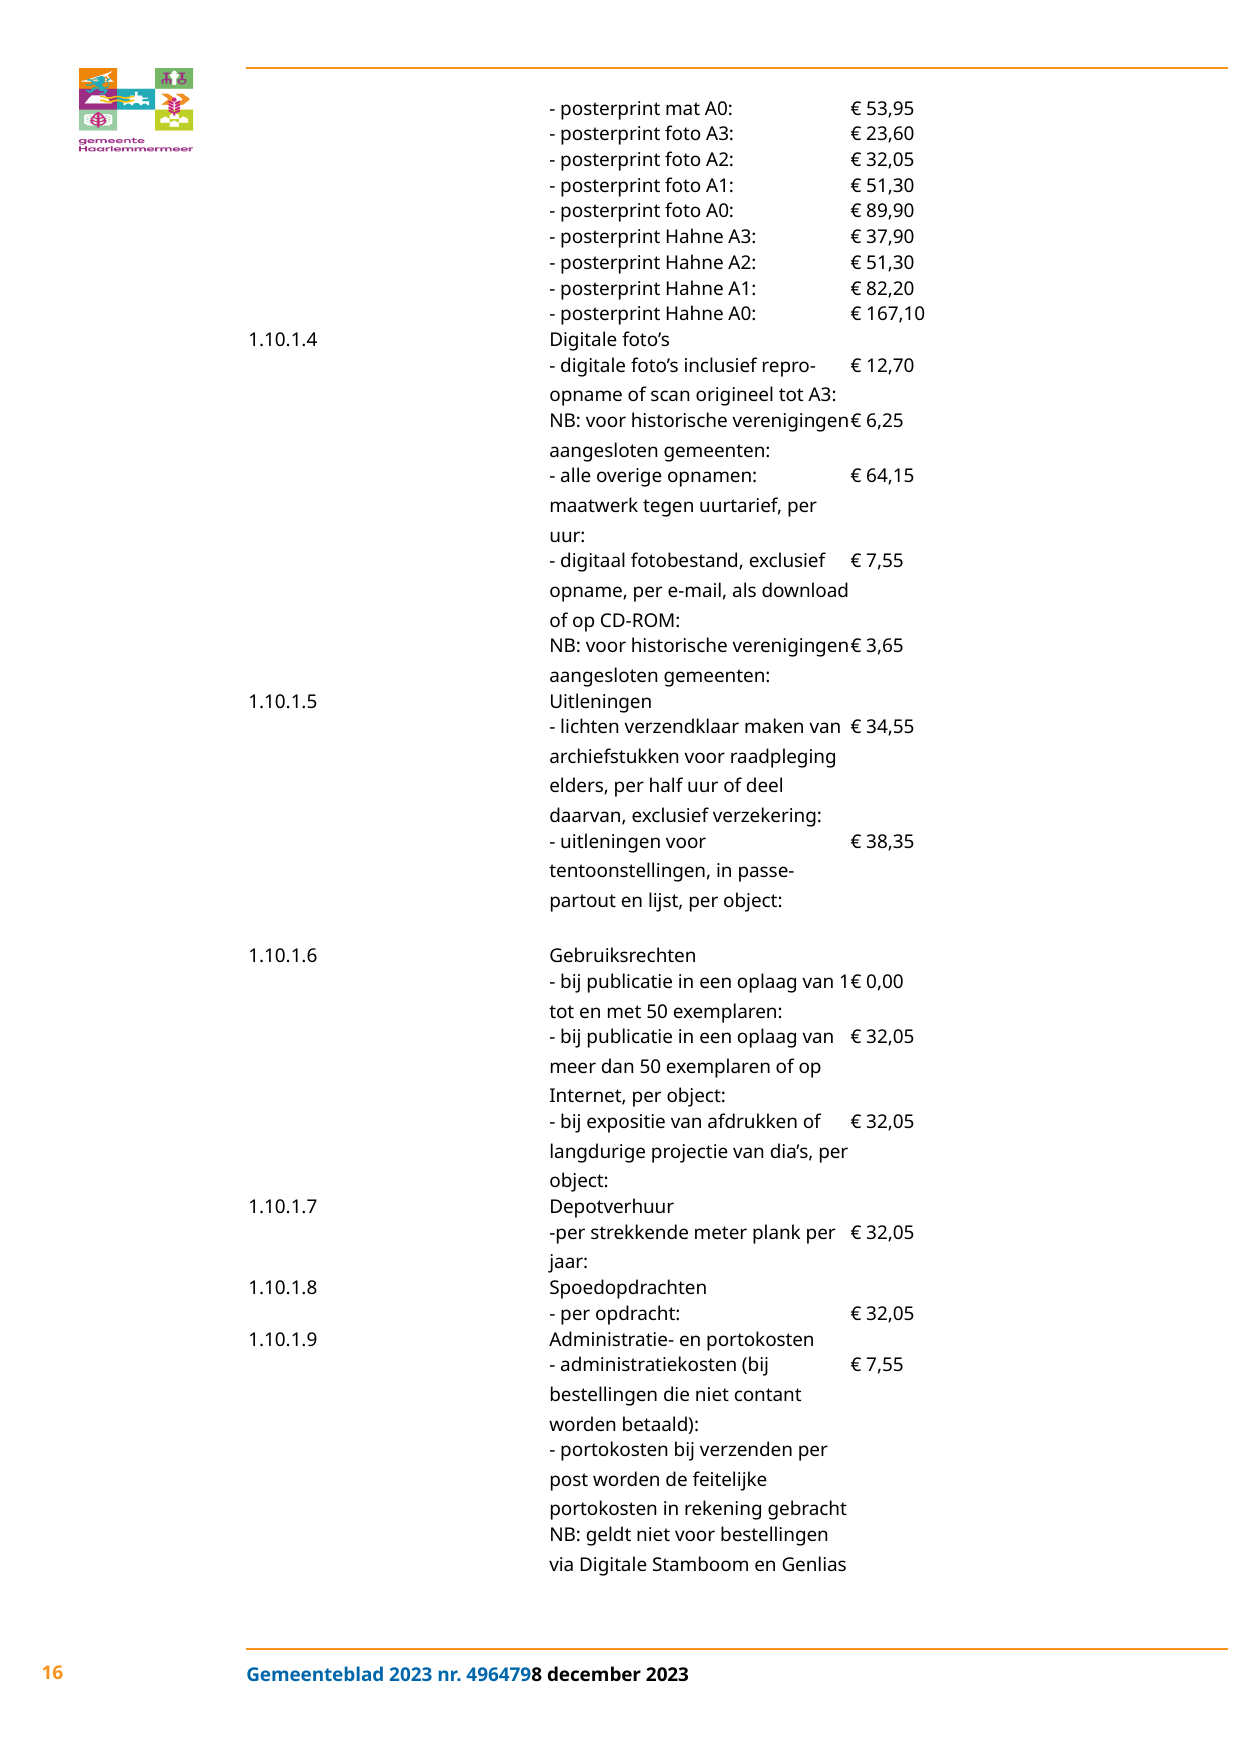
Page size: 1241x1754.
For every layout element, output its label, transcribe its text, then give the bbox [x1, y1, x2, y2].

table_cell € 0,00 [850, 968, 1152, 1023]
table_cell € 23,60 [850, 121, 1152, 146]
table_cell - posterprint Hahne A3: [549, 224, 850, 249]
table_cell Depotverhuur [549, 1193, 850, 1219]
table_cell - bij publicatie in een oplaag van meer dan 50 exemplaren of op Internet, per object: [549, 1024, 850, 1108]
table_cell 1.10.1.5 [248, 688, 549, 942]
table_cell Digitale foto’s [549, 326, 850, 352]
table_cell € 6,25 [850, 408, 1152, 463]
table_cell Spoedopdrachten [549, 1274, 850, 1300]
table_cell € 12,70 [850, 352, 1152, 407]
table_cell [850, 943, 1152, 968]
table_cell € 7,55 [850, 1352, 1152, 1436]
table_cell € 89,90 [850, 198, 1152, 223]
table_cell € 32,05 [850, 1024, 1152, 1108]
table_cell € 53,95 [850, 95, 1152, 121]
table_cell [850, 326, 1152, 352]
table_cell € 7,55 [850, 548, 1152, 632]
table_cell Administratie- en portokosten [549, 1326, 850, 1352]
table_cell -per strekkende meter plank per jaar: [549, 1219, 850, 1274]
table_cell € 51,30 [850, 172, 1152, 198]
table_cell - digitale foto’s inclusief repro-opname of scan origineel tot A3: [549, 352, 850, 407]
table_cell [850, 688, 1152, 713]
table_cell 1.10.1.8 [248, 1274, 549, 1326]
table_cell € 32,05 [850, 1109, 1152, 1193]
table_cell 1.10.1.4 [248, 326, 549, 688]
table_cell € 32,05 [850, 1300, 1152, 1326]
table_cell - posterprint foto A1: [549, 172, 850, 198]
table_cell NB: geldt niet voor bestellingen via Digitale Stamboom en Genlias [549, 1521, 850, 1577]
table_cell - posterprint foto A2: [549, 146, 850, 172]
table_cell - lichten verzendklaar maken van archiefstukken voor raadpleging elders, per half uur of deel daarvan, exclusief verzekering: [549, 714, 850, 828]
table_cell Gebruiksrechten [549, 943, 850, 968]
table_cell NB: voor historische verenigingen aangesloten gemeenten: [549, 408, 850, 463]
table_cell [248, 95, 549, 326]
table_cell - bij expositie van afdrukken of langdurige projectie van dia’s, per object: [549, 1109, 850, 1193]
table_cell - bij publicatie in een oplaag van 1 tot en met 50 exemplaren: [549, 968, 850, 1023]
table_cell € 82,20 [850, 275, 1152, 301]
table_cell Uitleningen [549, 688, 850, 713]
table_cell - digitaal fotobestand, exclusief opname, per e-mail, als download of op CD-ROM: [549, 548, 850, 632]
table_cell - posterprint foto A3: [549, 121, 850, 146]
table_cell [850, 1436, 1152, 1521]
table_cell - posterprint Hahne A0: [549, 301, 850, 326]
table_cell NB: voor historische verenigingen aangesloten gemeenten: [549, 633, 850, 688]
table_cell € 37,90 [850, 224, 1152, 249]
table_cell - posterprint foto A0: [549, 198, 850, 223]
table_cell € 32,05 [850, 1219, 1152, 1274]
table_cell [850, 1521, 1152, 1577]
table_cell € 64,15 [850, 463, 1152, 548]
table_cell [850, 1274, 1152, 1300]
table_cell € 32,05 [850, 146, 1152, 172]
picture [41, 47, 231, 172]
table_cell € 3,65 [850, 633, 1152, 688]
table_cell - per opdracht: [549, 1300, 850, 1326]
table_cell 1.10.1.9 [248, 1326, 549, 1577]
table_cell [850, 1193, 1152, 1219]
table_cell € 34,55 [850, 714, 1152, 828]
table_cell 1.10.1.7 [248, 1193, 549, 1274]
table_cell € 167,10 [850, 301, 1152, 326]
table_cell € 38,35 [850, 828, 1152, 942]
table_cell [850, 1326, 1152, 1352]
table_cell - uitleningen voor tentoonstellingen, in passe-partout en lijst, per object: [549, 828, 850, 942]
table_cell - posterprint mat A0: [549, 95, 850, 121]
table_cell - administratiekosten (bij bestellingen die niet contant worden betaald): [549, 1352, 850, 1436]
table_cell - portokosten bij verzenden per post worden de feitelijke portokosten in rekening gebracht [549, 1436, 850, 1521]
table_cell - posterprint Hahne A2: [549, 249, 850, 275]
table_cell - alle overige opnamen: maatwerk tegen uurtarief, per uur: [549, 463, 850, 548]
table_cell - posterprint Hahne A1: [549, 275, 850, 301]
table_cell 1.10.1.6 [248, 943, 549, 1193]
table_cell € 51,30 [850, 249, 1152, 275]
